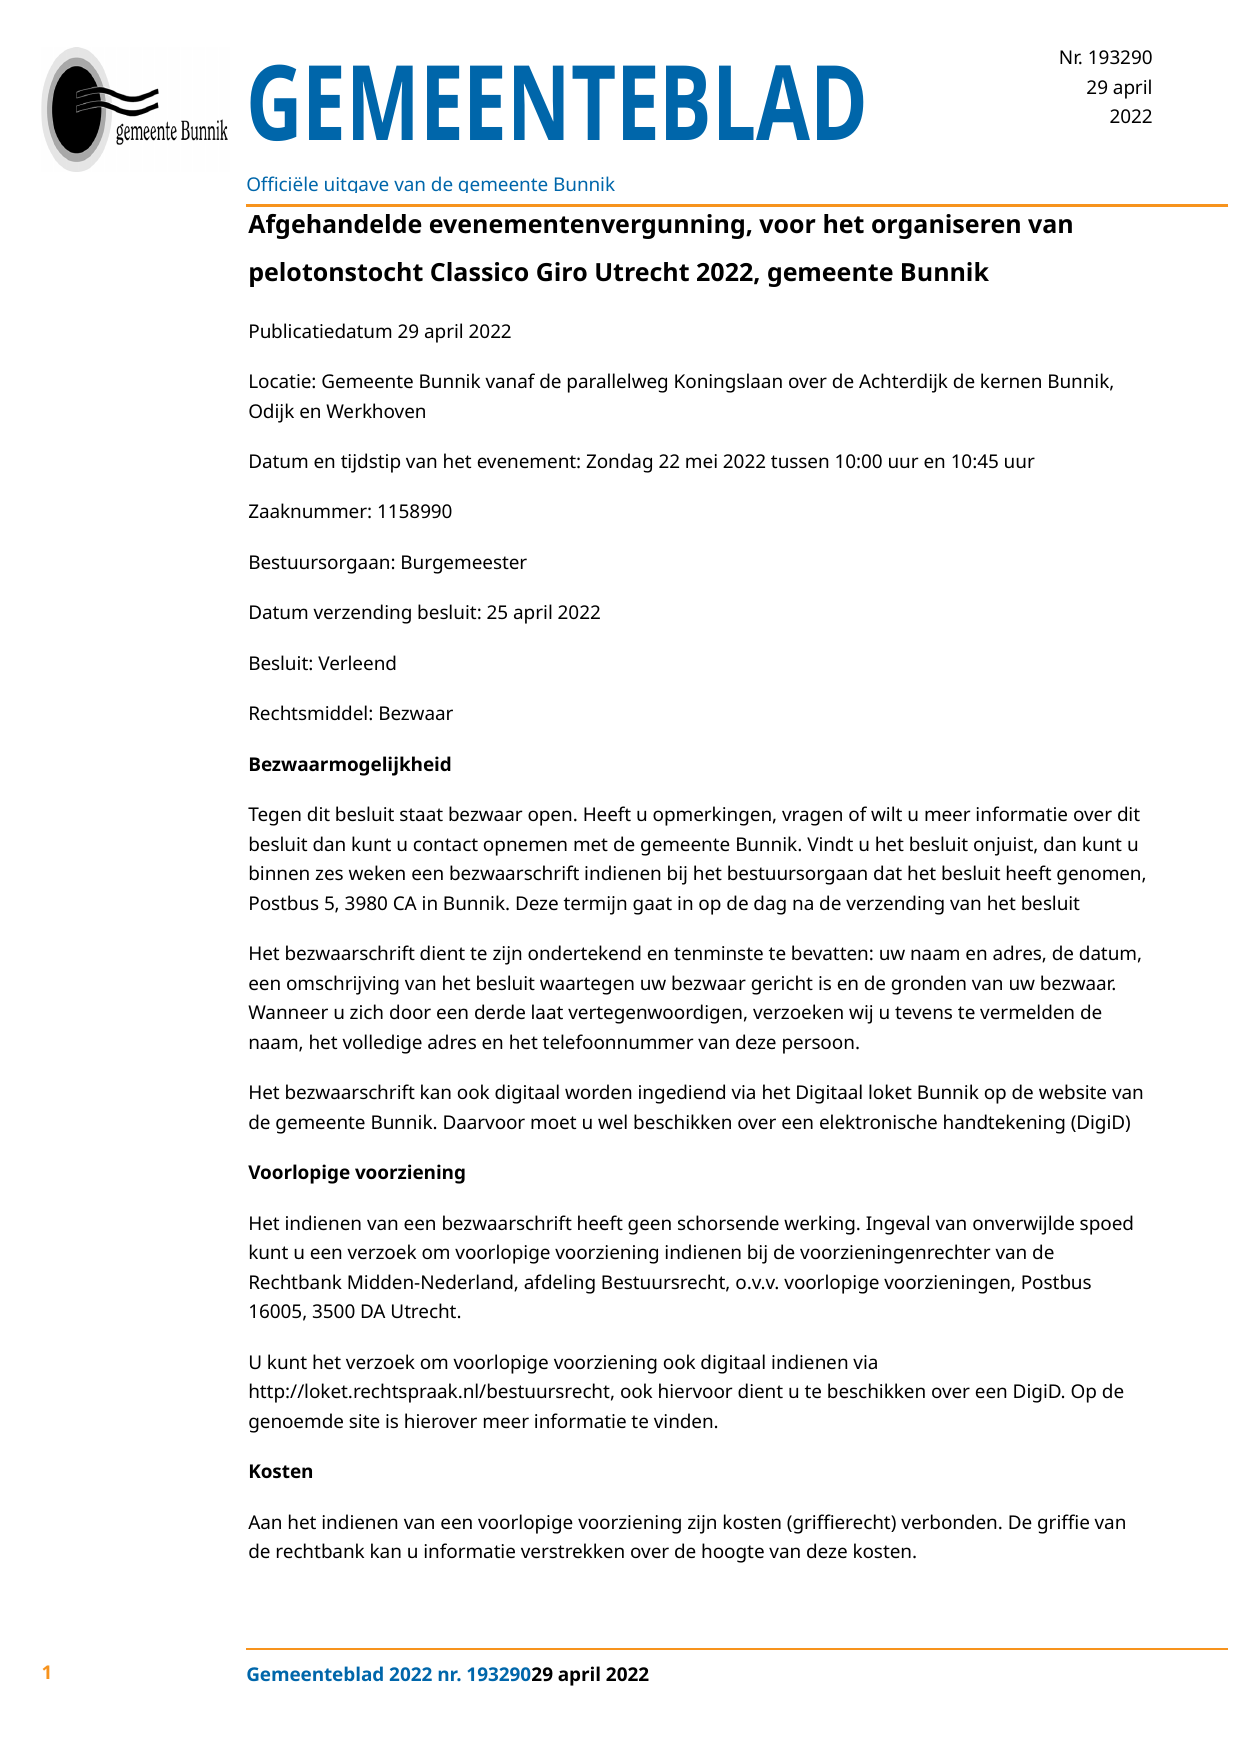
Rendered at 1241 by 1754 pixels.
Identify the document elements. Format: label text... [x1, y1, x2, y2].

text Kosten [248, 1459, 1152, 1484]
picture [41, 47, 231, 172]
text Het indienen van een bezwaarschrift heeft geen schorsende werking. Ingeval van onverwijlde spoed kunt u een verzoek om voorlopige voorziening indienen bij de voorzieningenrechter van de Rechtbank Midden-Nederland, afdeling Bestuursrecht, o.v.v. voorlopige voorzieningen, Postbus 16005, 3500 DA Utrecht. [248, 1210, 1152, 1324]
text Tegen dit besluit staat bezwaar open. Heeft u opmerkingen, vragen of wilt u meer informatie over dit besluit dan kunt u contact opnemen met de gemeente Bunnik. Vindt u het besluit onjuist, dan kunt u binnen zes weken een bezwaarschrift indienen bij het bestuursorgaan dat het besluit heeft genomen, Postbus 5, 3980 CA in Bunnik. Deze termijn gaat in op de dag na de verzending van het besluit [248, 801, 1152, 916]
text Voorlopige voorziening [248, 1159, 1152, 1185]
text Datum verzending besluit: 25 april 2022 [248, 599, 1152, 625]
text Bestuursorgaan: Burgemeester [248, 549, 1152, 575]
text Besluit: Verleend [248, 650, 1152, 676]
text Locatie: Gemeente Bunnik vanaf de parallelweg Koningslaan over de Achterdijk de kernen Bunnik, Odijk en Werkhoven [248, 368, 1152, 424]
text Aan het indienen van een voorlopige voorziening zijn kosten (griffierecht) verbonden. De griffie van de rechtbank kan u informatie verstrekken over de hoogte van deze kosten. [248, 1509, 1152, 1564]
text U kunt het verzoek om voorlopige voorziening ook digitaal indienen via http://loket.rechtspraak.nl/bestuursrecht, ook hiervoor dient u te beschikken over een DigiD. Op de genoemde site is hierover meer informatie te vinden. [248, 1349, 1152, 1434]
text Het bezwaarschrift dient te zijn ondertekend en tenminste te bevatten: uw naam en adres, de datum, een omschrijving van het besluit waartegen uw bezwaar gericht is en de gronden van uw bezwaar. Wanneer u zich door een derde laat vertegenwoordigen, verzoeken wij u tevens te vermelden de naam, het volledige adres en het telefoonnummer van deze persoon. [248, 940, 1152, 1055]
text Zaaknummer: 1158990 [248, 499, 1152, 524]
text Datum en tijdstip van het evenement: Zondag 22 mei 2022 tussen 10:00 uur en 10:45 uur [248, 448, 1152, 474]
text Afgehandelde evenementenvergunning, voor het organiseren van pelotonstocht Classico Giro Utrecht 2022, gemeente Bunnik [248, 207, 1152, 288]
text Het bezwaarschrift kan ook digitaal worden ingediend via het Digitaal loket Bunnik op de website van de gemeente Bunnik. Daarvoor moet u wel beschikken over een elektronische handtekening (DigiD) [248, 1079, 1152, 1135]
text Rechtsmiddel: Bezwaar [248, 700, 1152, 726]
text Publicatiedatum 29 april 2022 [248, 318, 1152, 344]
text Bezwaarmogelijkheid [248, 751, 1152, 777]
